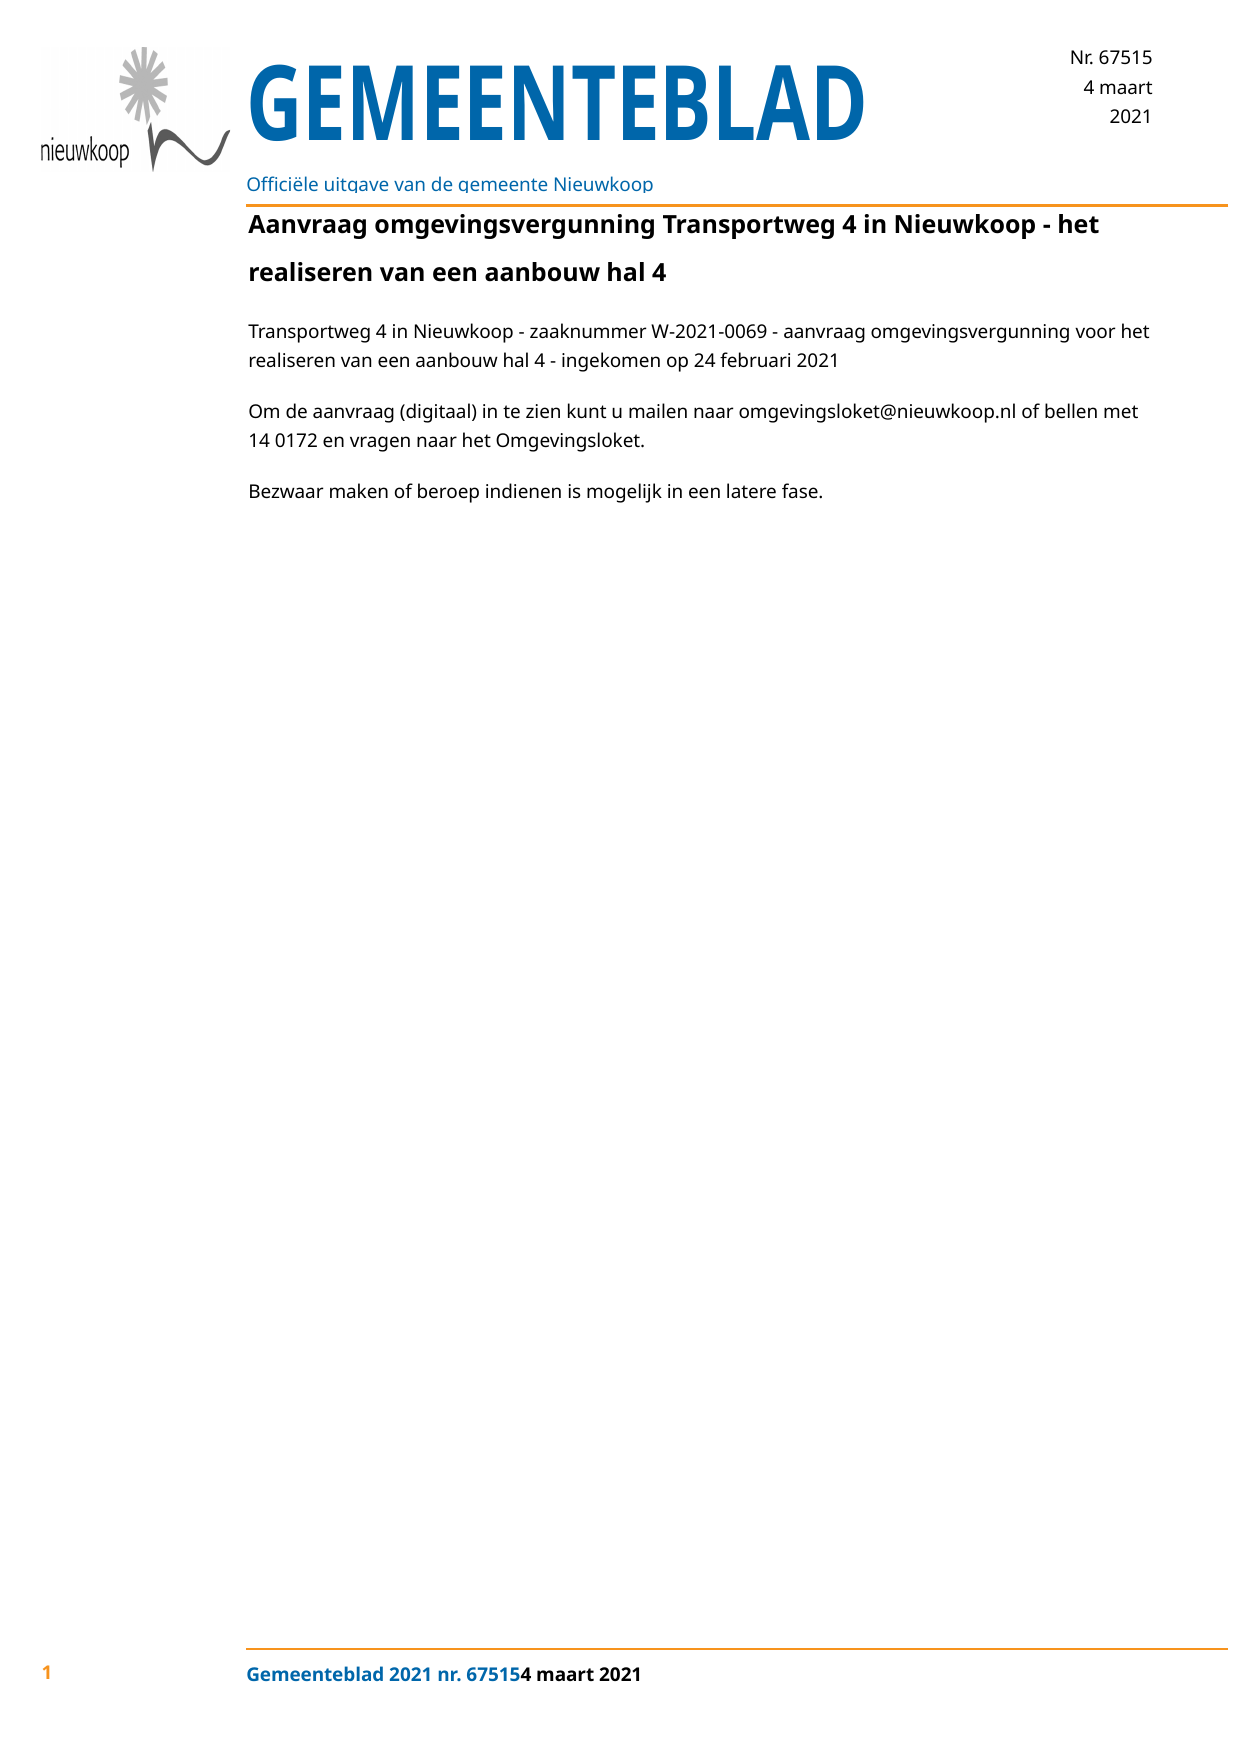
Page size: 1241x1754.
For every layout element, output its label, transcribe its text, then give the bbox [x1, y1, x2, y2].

text Transportweg 4 in Nieuwkoop - zaaknummer W-2021-0069 - aanvraag omgevingsvergunning voor het realiseren van een aanbouw hal 4 - ingekomen op 24 februari 2021 [248, 318, 1152, 373]
text Aanvraag omgevingsvergunning Transportweg 4 in Nieuwkoop - het realiseren van een aanbouw hal 4 [248, 207, 1152, 288]
text Bezwaar maken of beroep indienen is mogelijk in een latere fase. [248, 478, 1152, 504]
text Om de aanvraag (digitaal) in te zien kunt u mailen naar omgevingsloket@nieuwkoop.nl of bellen met 14 0172 en vragen naar het Omgevingsloket. [248, 398, 1152, 453]
picture [41, 47, 231, 172]
